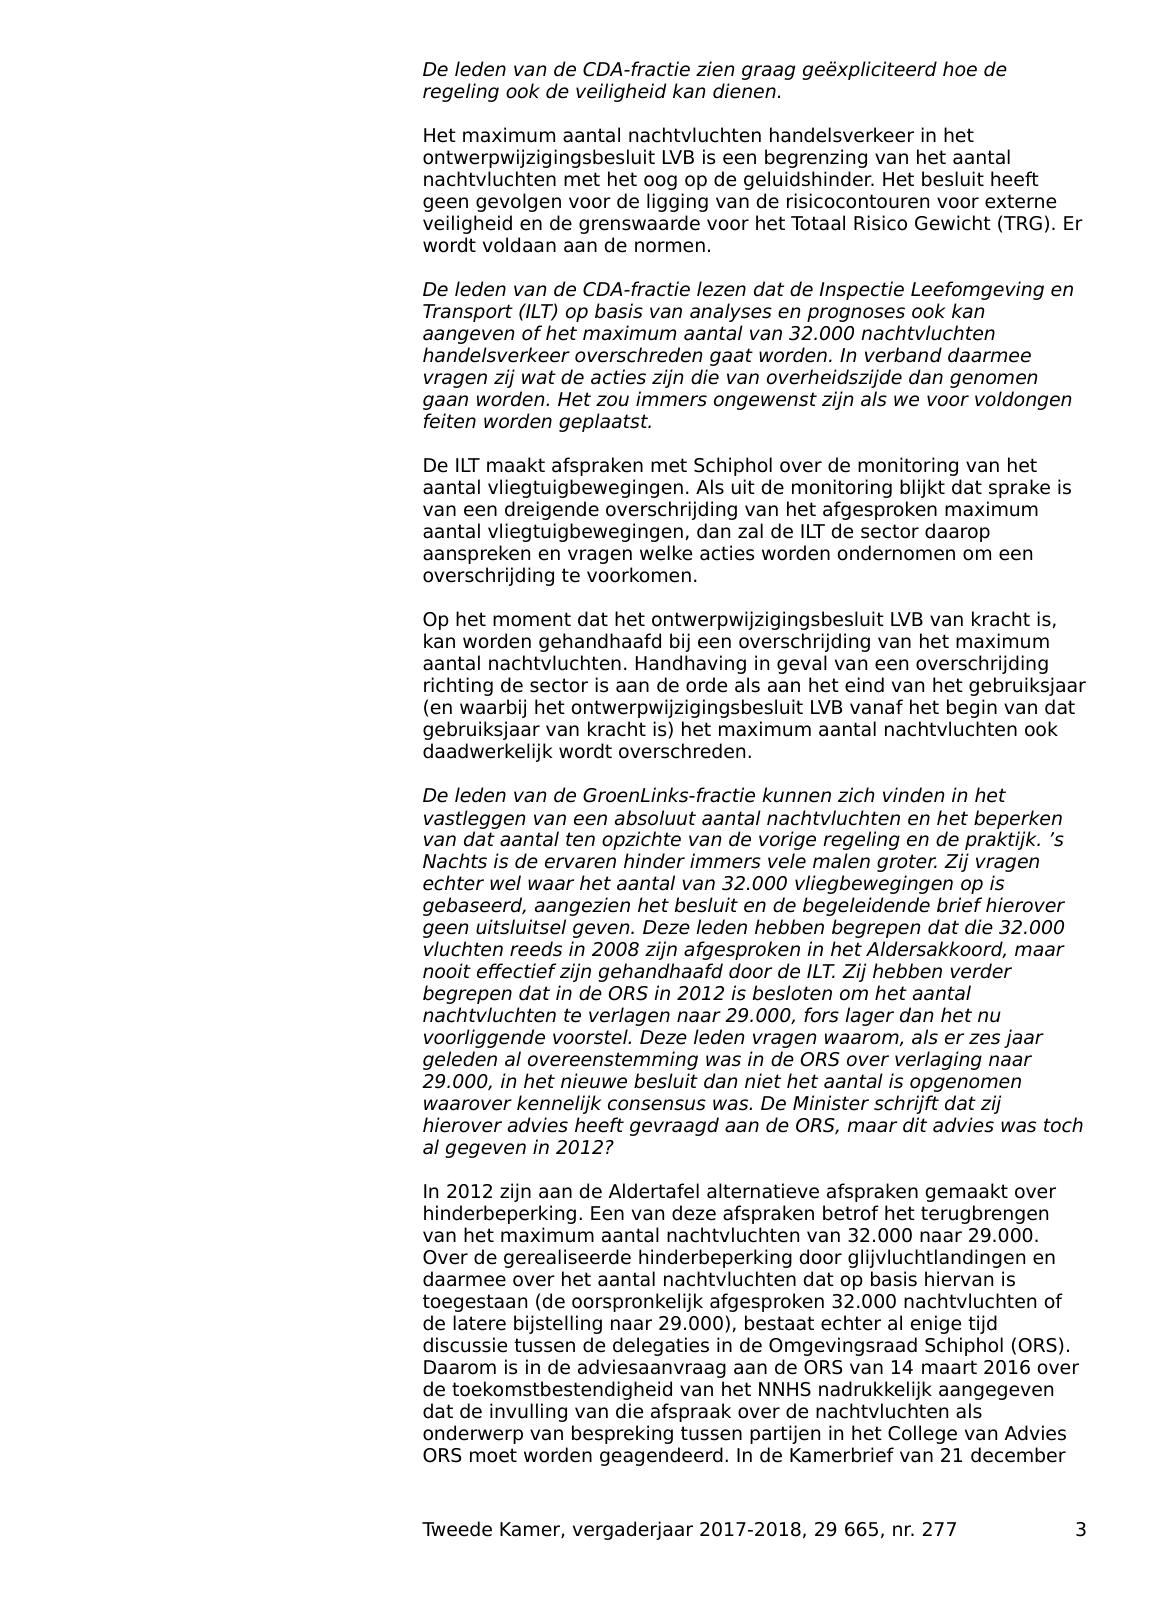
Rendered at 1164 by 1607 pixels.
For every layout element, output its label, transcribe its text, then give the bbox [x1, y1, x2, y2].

text Het maximum aantal nachtvluchten handelsverkeer in het ontwerpwijzigingsbesluit LVB is een begrenzing van het aantal nachtvluchten met het oog op de geluidshinder. Het besluit heeft geen gevolgen voor de ligging van de risicocontouren voor externe veiligheid en de grenswaarde voor het Totaal Risico Gewicht (TRG). Er wordt voldaan aan de normen. [422, 125, 1087, 257]
text Op het moment dat het ontwerpwijzigingsbesluit LVB van kracht is, kan worden gehandhaafd bij een overschrijding van het maximum aantal nachtvluchten. Handhaving in geval van een overschrijding richting de sector is aan de orde als aan het eind van het gebruiksjaar (en waarbij het ontwerpwijzigingsbesluit LVB vanaf het begin van dat gebruiksjaar van kracht is) het maximum aantal nachtvluchten ook daadwerkelijk wordt overschreden. [422, 609, 1087, 763]
text De leden van de CDA-fractie zien graag geëxpliciteerd hoe de regeling ook de veiligheid kan dienen. [422, 59, 1087, 103]
text In 2012 zijn aan de Aldertafel alternatieve afspraken gemaakt over hinderbeperking. Een van deze afspraken betrof het terugbrengen van het maximum aantal nachtvluchten van 32.000 naar 29.000. Over de gerealiseerde hinderbeperking door glijvluchtlandingen en daarmee over het aantal nachtvluchten dat op basis hiervan is toegestaan (de oorspronkelijk afgesproken 32.000 nachtvluchten of de latere bijstelling naar 29.000), bestaat echter al enige tijd discussie tussen de delegaties in de Omgevingsraad Schiphol (ORS). Daarom is in de adviesaanvraag aan de ORS van 14 maart 2016 over de toekomstbestendigheid van het NNHS nadrukkelijk aangegeven dat de invulling van die afspraak over de nachtvluchten als onderwerp van bespreking tussen partijen in het College van Advies ORS moet worden geagendeerd. In de Kamerbrief van 21 december [422, 1181, 1087, 1467]
text De ILT maakt afspraken met Schiphol over de monitoring van het aantal vliegtuigbewegingen. Als uit de monitoring blijkt dat sprake is van een dreigende overschrijding van het afgesproken maximum aantal vliegtuigbewegingen, dan zal de ILT de sector daarop aanspreken en vragen welke acties worden ondernomen om een overschrijding te voorkomen. [422, 455, 1087, 587]
text De leden van de GroenLinks-fractie kunnen zich vinden in het vastleggen van een absoluut aantal nachtvluchten en het beperken van dat aantal ten opzichte van de vorige regeling en de praktijk. ’s Nachts is de ervaren hinder immers vele malen groter. Zij vragen echter wel waar het aantal van 32.000 vliegbewegingen op is gebaseerd, aangezien het besluit en de begeleidende brief hierover geen uitsluitsel geven. Deze leden hebben begrepen dat die 32.000 vluchten reeds in 2008 zijn afgesproken in het Aldersakkoord, maar nooit effectief zijn gehandhaafd door de ILT. Zij hebben verder begrepen dat in de ORS in 2012 is besloten om het aantal nachtvluchten te verlagen naar 29.000, fors lager dan het nu voorliggende voorstel. Deze leden vragen waarom, als er zes jaar geleden al overeenstemming was in de ORS over verlaging naar 29.000, in het nieuwe besluit dan niet het aantal is opgenomen waarover kennelijk consensus was. De Minister schrijft dat zij hierover advies heeft gevraagd aan de ORS, maar dit advies was toch al gegeven in 2012? [422, 785, 1087, 1159]
text De leden van de CDA-fractie lezen dat de Inspectie Leefomgeving en Transport (ILT) op basis van analyses en prognoses ook kan aangeven of het maximum aantal van 32.000 nachtvluchten handelsverkeer overschreden gaat worden. In verband daarmee vragen zij wat de acties zijn die van overheidszijde dan genomen gaan worden. Het zou immers ongewenst zijn als we voor voldongen feiten worden geplaatst. [422, 279, 1087, 433]
